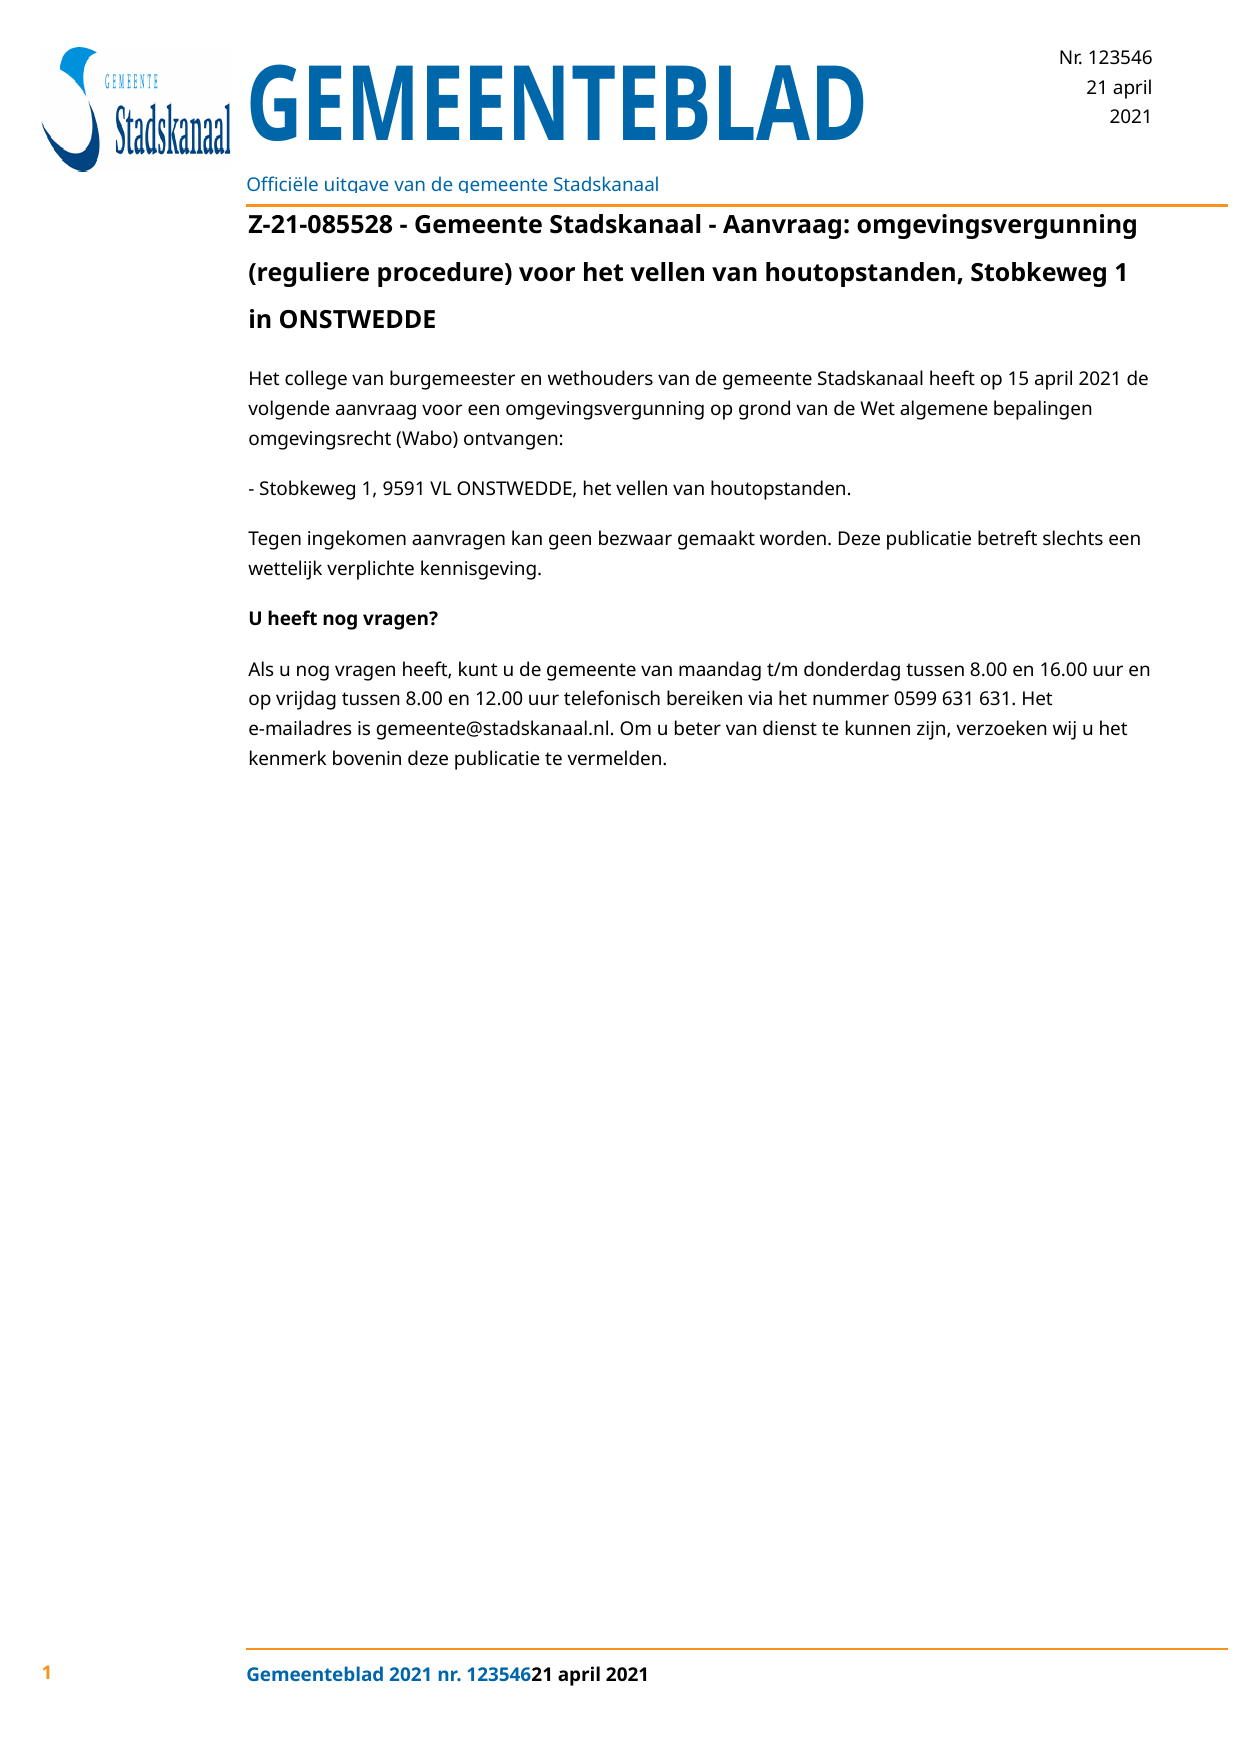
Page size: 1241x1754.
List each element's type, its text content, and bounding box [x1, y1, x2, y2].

text Het college van burgemeester en wethouders van de gemeente Stadskanaal heeft op 15 april 2021 de volgende aanvraag voor een omgevingsvergunning op grond van de Wet algemene bepalingen omgevingsrecht (Wabo) ontvangen: [248, 366, 1152, 450]
text - Stobkeweg 1, 9591 VL ONSTWEDDE, het vellen van houtopstanden. [248, 475, 1152, 501]
text Tegen ingekomen aanvragen kan geen bezwaar gemaakt worden. Deze publicatie betreft slechts een wettelijk verplichte kennisgeving. [248, 526, 1152, 581]
text Z-21-085528 - Gemeente Stadskanaal - Aanvraag: omgevingsvergunning (reguliere procedure) voor het vellen van houtopstanden, Stobkeweg 1 in ONSTWEDDE [248, 207, 1152, 336]
text U heeft nog vragen? [248, 606, 1152, 631]
picture [41, 47, 231, 172]
text Als u nog vragen heeft, kunt u de gemeente van maandag t/m donderdag tussen 8.00 en 16.00 uur en op vrijdag tussen 8.00 en 12.00 uur telefonisch bereiken via het nummer 0599 631 631. Het e‑mailadres is gemeente@stadskanaal.nl. Om u beter van dienst te kunnen zijn, verzoeken wij u het kenmerk bovenin deze publicatie te vermelden. [248, 656, 1152, 770]
